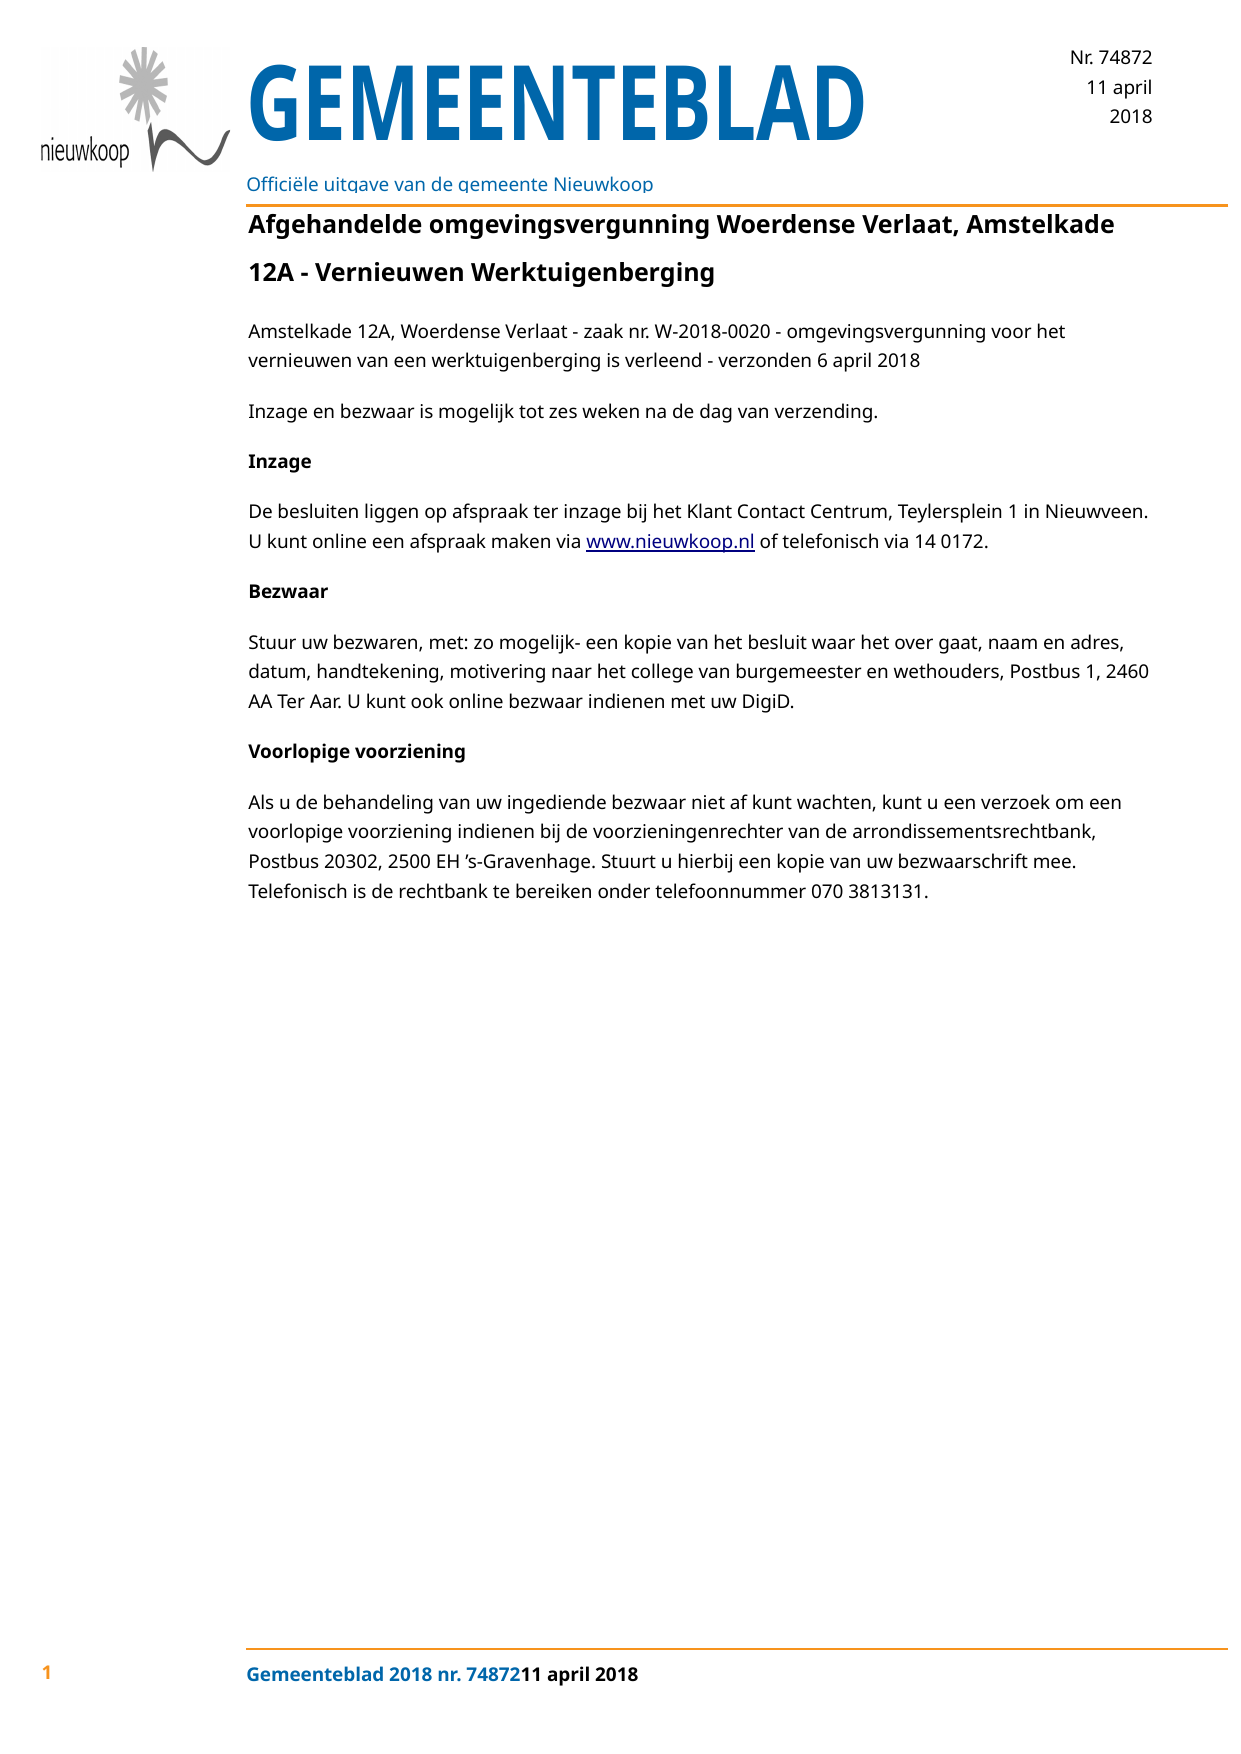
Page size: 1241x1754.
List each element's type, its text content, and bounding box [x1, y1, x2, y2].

text Bezwaar [248, 579, 1152, 604]
text De besluiten liggen op afspraak ter inzage bij het Klant Contact Centrum, Teylersplein 1 in Nieuwveen. U kunt online een afspraak maken via www.nieuwkoop.nl of telefonisch via 14 0172. [248, 499, 1152, 554]
picture [41, 47, 231, 172]
text Inzage en bezwaar is mogelijk tot zes weken na de dag van verzending. [248, 398, 1152, 424]
text Amstelkade 12A, Woerdense Verlaat - zaak nr. W-2018-0020 - omgevingsvergunning voor het vernieuwen van een werktuigenberging is verleend - verzonden 6 april 2018 [248, 318, 1152, 373]
text Stuur uw bezwaren, met: zo mogelijk- een kopie van het besluit waar het over gaat, naam en adres, datum, handtekening, motivering naar het college van burgemeester en wethouders, Postbus 1, 2460 AA Ter Aar. U kunt ook online bezwaar indienen met uw DigiD. [248, 629, 1152, 714]
text Inzage [248, 448, 1152, 474]
text Afgehandelde omgevingsvergunning Woerdense Verlaat, Amstelkade 12A - Vernieuwen Werktuigenberging [248, 207, 1152, 288]
text Als u de behandeling van uw ingediende bezwaar niet af kunt wachten, kunt u een verzoek om een voorlopige voorziening indienen bij de voorzieningenrechter van de arrondissementsrechtbank, Postbus 20302, 2500 EH ’s-Gravenhage. Stuurt u hierbij een kopie van uw bezwaarschrift mee. Telefonisch is de rechtbank te bereiken onder telefoonnummer 070 3813131. [248, 789, 1152, 904]
text Voorlopige voorziening [248, 739, 1152, 764]
